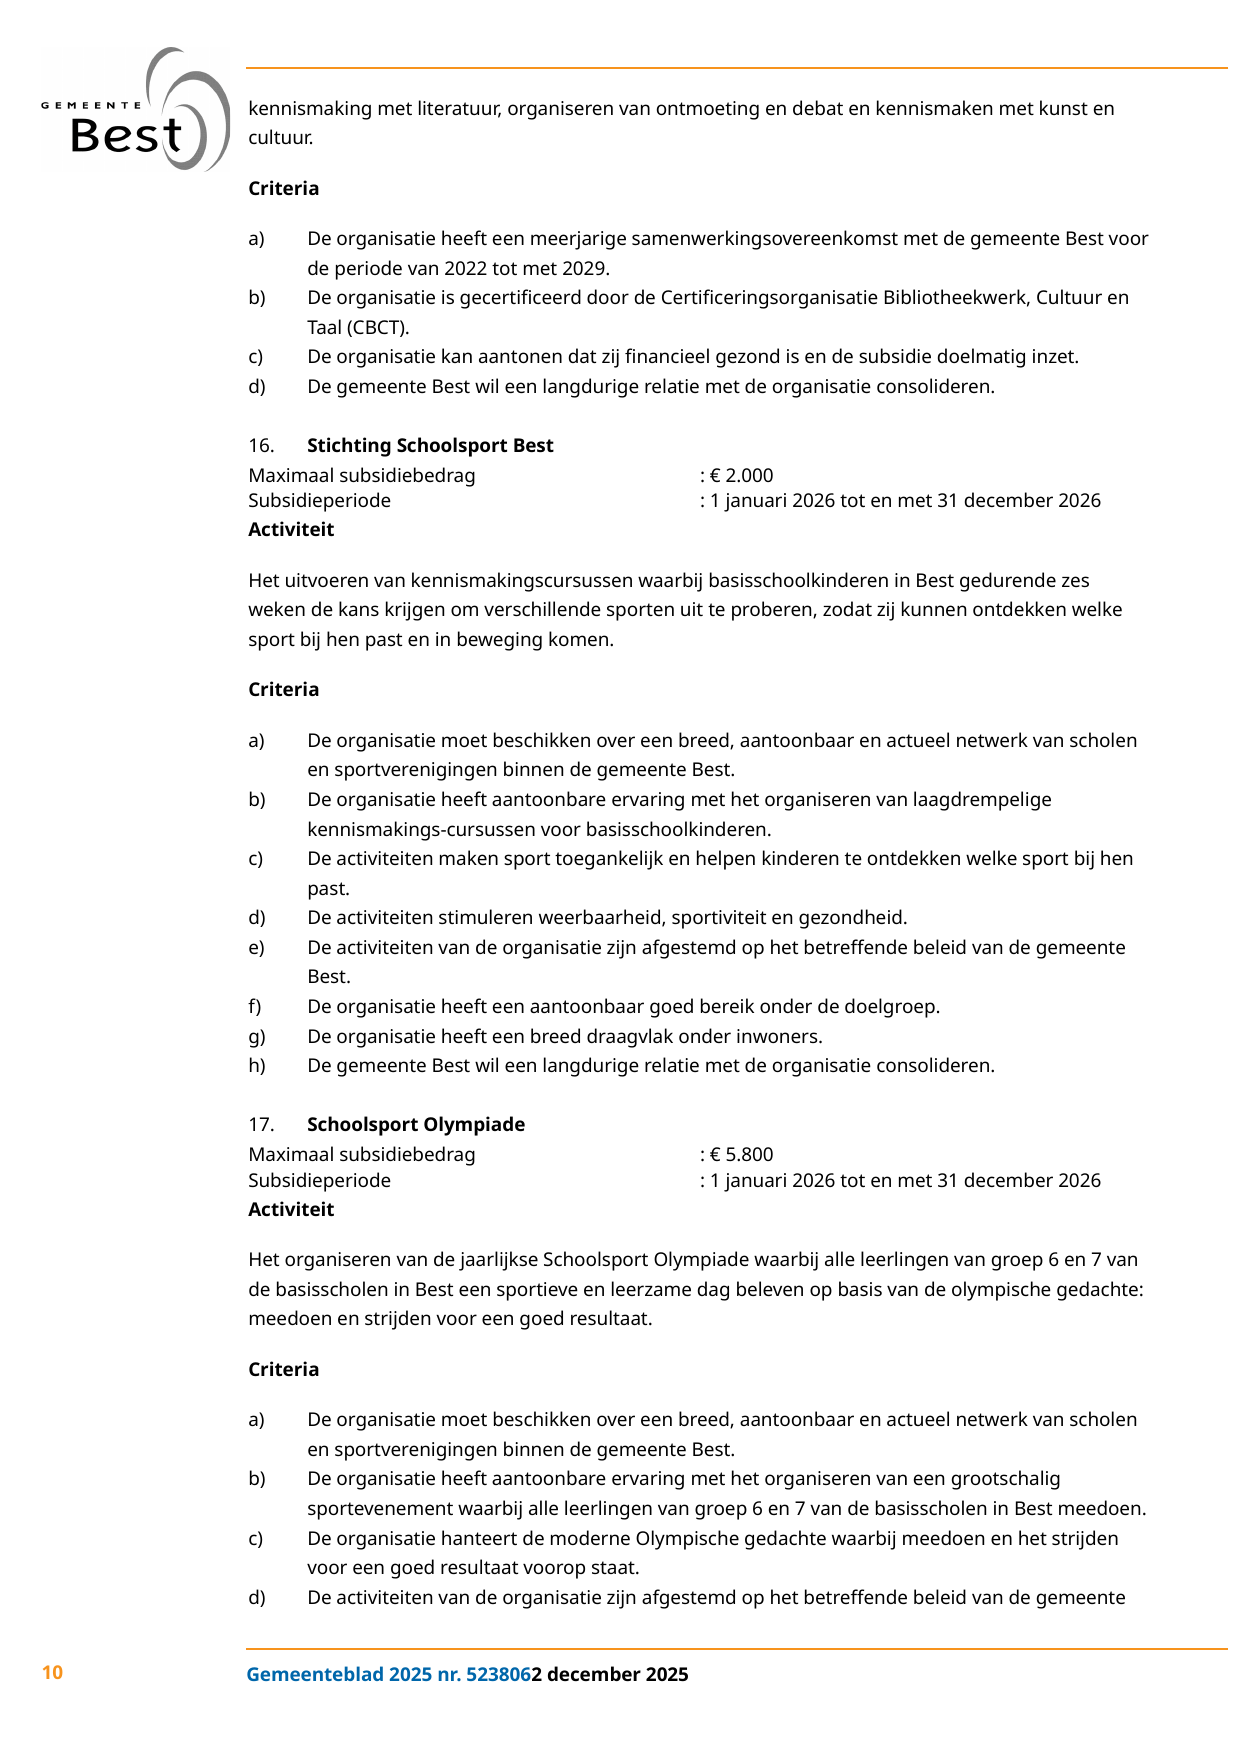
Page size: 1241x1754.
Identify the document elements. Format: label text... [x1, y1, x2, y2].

text Het organiseren van de jaarlijkse Schoolsport Olympiade waarbij alle leerlingen van groep 6 en 7 van de basisscholen in Best een sportieve en leerzame dag beleven op basis van de olympische gedachte: meedoen en strijden voor een goed resultaat. [248, 1246, 1152, 1331]
text Activiteit [248, 1196, 1152, 1222]
table_header Maximaal subsidiebedrag [248, 462, 700, 488]
table_header : € 2.000 [700, 462, 1152, 488]
list De gemeente Best wil een langdurige relatie met de organisatie consolideren. [248, 373, 1152, 399]
list De activiteiten van de organisatie zijn afgestemd op het betreffende beleid van de gemeente [248, 1584, 1152, 1610]
table_cell : 1 januari 2026 tot en met 31 december 2026 [700, 1167, 1152, 1193]
text Het uitvoeren van kennismakingscursussen waarbij basisschoolkinderen in Best gedurende zes weken de kans krijgen om verschillende sporten uit te proberen, zodat zij kunnen ontdekken welke sport bij hen past en in beweging komen. [248, 567, 1152, 652]
table_cell Subsidieperiode [248, 488, 700, 513]
text Activiteit [248, 517, 1152, 542]
text Criteria [248, 677, 1152, 702]
text Criteria [248, 1356, 1152, 1382]
table_cell : 1 januari 2026 tot en met 31 december 2026 [700, 488, 1152, 513]
text Criteria [248, 175, 1152, 201]
list De organisatie heeft aantoonbare ervaring met het organiseren van een grootschalig sportevenement waarbij alle leerlingen van groep 6 en 7 van de basisscholen in Best meedoen. [248, 1466, 1152, 1521]
list De gemeente Best wil een langdurige relatie met de organisatie consolideren. [248, 1052, 1152, 1078]
list Schoolsport Olympiade [248, 1112, 1152, 1137]
table_header : € 5.800 [700, 1141, 1152, 1167]
list De organisatie heeft een aantoonbaar goed bereik onder de doelgroep. [248, 993, 1152, 1019]
list De activiteiten stimuleren weerbaarheid, sportiviteit en gezondheid. [248, 904, 1152, 930]
list De organisatie heeft een breed draagvlak onder inwoners. [248, 1023, 1152, 1049]
list De organisatie heeft aantoonbare ervaring met het organiseren van laagdrempelige kennismakings-cursussen voor basisschoolkinderen. [248, 786, 1152, 842]
list De activiteiten van de organisatie zijn afgestemd op het betreffende beleid van de gemeente Best. [248, 934, 1152, 989]
picture [41, 47, 231, 172]
list De organisatie kan aantonen dat zij financieel gezond is en de subsidie doelmatig inzet. [248, 343, 1152, 369]
list De organisatie is gecertificeerd door de Certificeringsorganisatie Bibliotheekwerk, Cultuur en Taal (CBCT). [248, 284, 1152, 340]
list De organisatie heeft een meerjarige samenwerkingsovereenkomst met de gemeente Best voor de periode van 2022 tot met 2029. [248, 225, 1152, 281]
list De organisatie moet beschikken over een breed, aantoonbaar en actueel netwerk van scholen en sportverenigingen binnen de gemeente Best. [248, 1406, 1152, 1462]
list De activiteiten maken sport toegankelijk en helpen kinderen te ontdekken welke sport bij hen past. [248, 845, 1152, 901]
table_cell Subsidieperiode [248, 1167, 700, 1193]
list De organisatie moet beschikken over een breed, aantoonbaar en actueel netwerk van scholen en sportverenigingen binnen de gemeente Best. [248, 727, 1152, 782]
list De organisatie hanteert de moderne Olympische gedachte waarbij meedoen en het strijden voor een goed resultaat voorop staat. [248, 1525, 1152, 1580]
table_header Maximaal subsidiebedrag [248, 1141, 700, 1167]
text kennismaking met literatuur, organiseren van ontmoeting en debat en kennismaken met kunst en cultuur. [248, 95, 1152, 150]
list Stichting Schoolsport Best [248, 432, 1152, 458]
